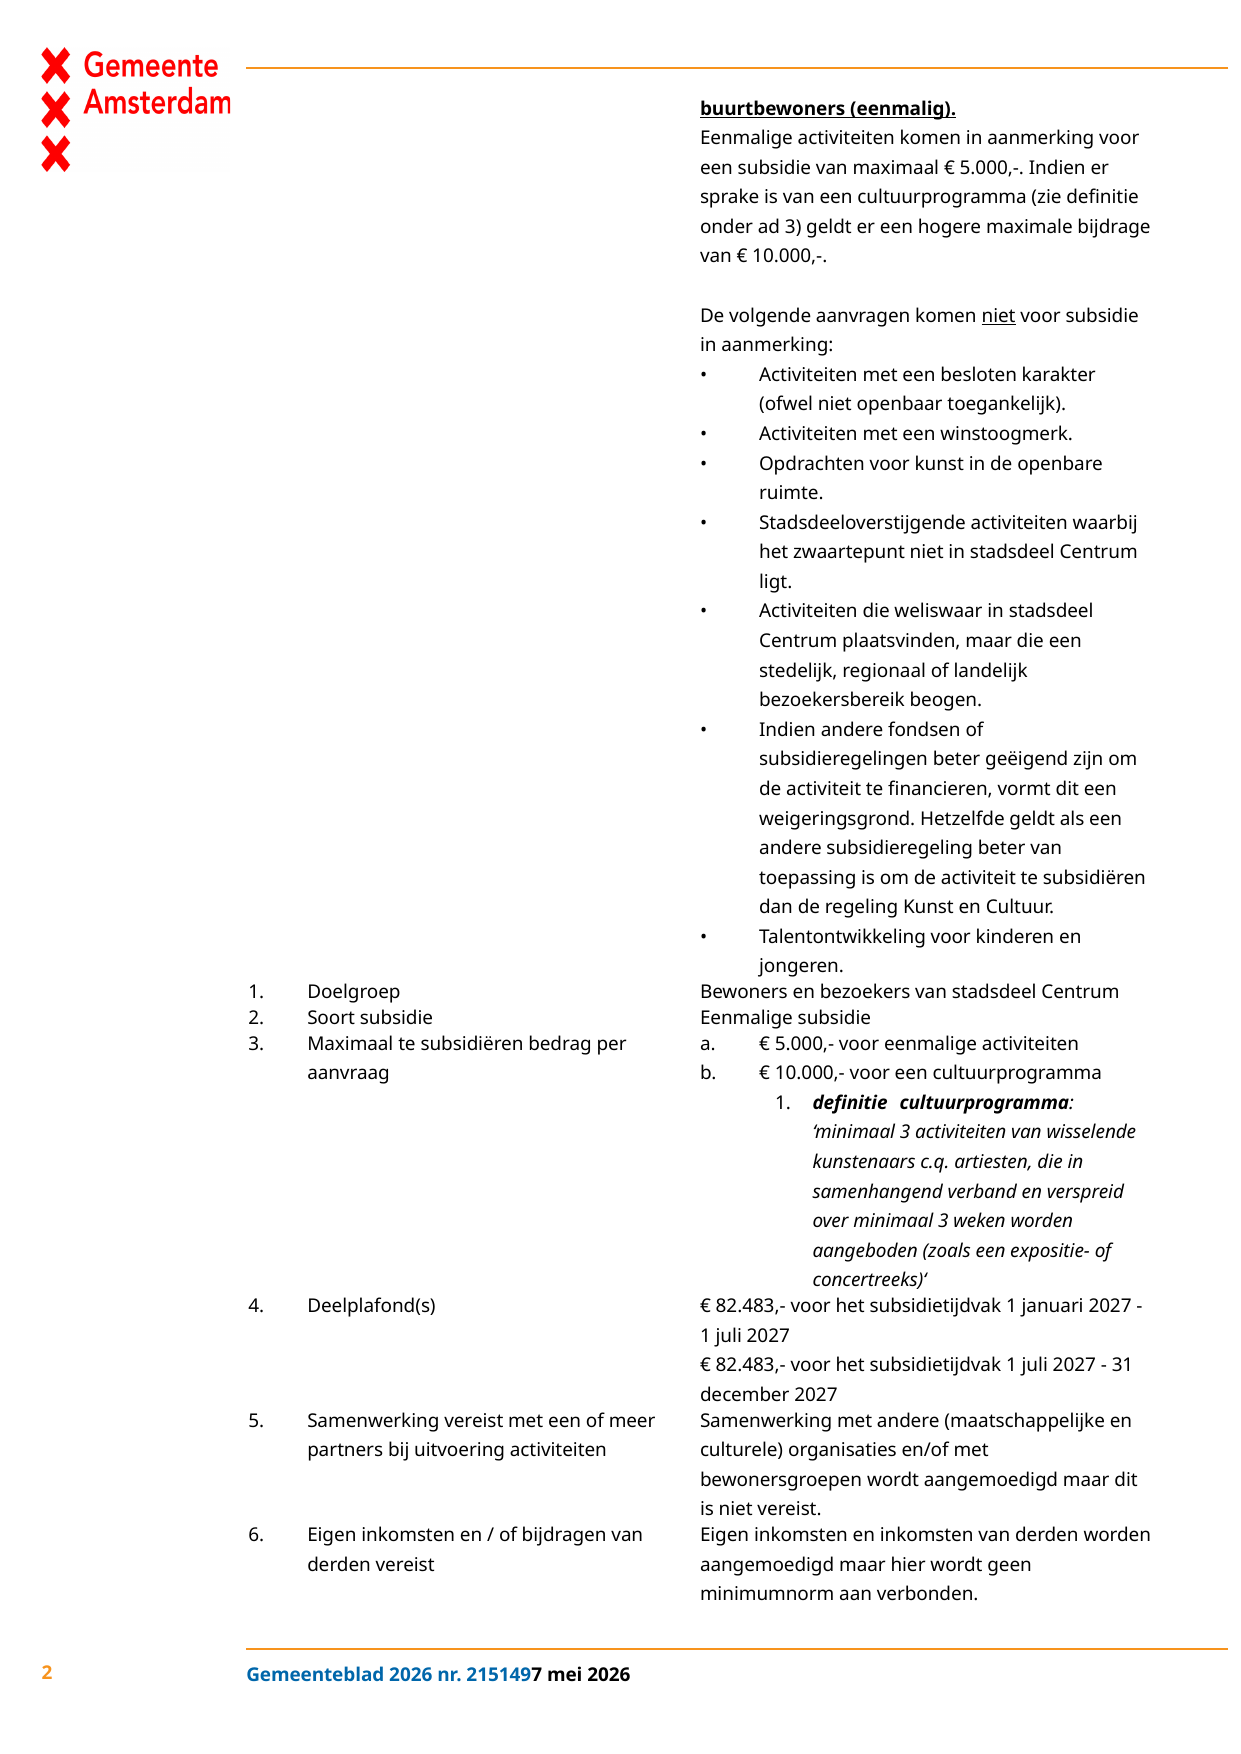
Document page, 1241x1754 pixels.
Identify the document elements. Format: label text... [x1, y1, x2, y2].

table_cell € 5.000,- voor eenmalige activiteiten € 10.000,- voor een cultuurprogramma definitie cultuurprogramma: ‘minimaal 3 activiteiten van wisselende kunstenaars c.q. artiesten, die in samenhangend verband en verspreid over minimaal 3 weken worden aangeboden (zoals een expositie- of concertreeks)‘ [700, 1030, 1152, 1292]
table_header [248, 95, 700, 978]
table_cell Soort subsidie [248, 1004, 700, 1030]
table_cell Deelplafond(s) [248, 1292, 700, 1407]
table_cell Maximaal te subsidiëren bedrag per aanvraag [248, 1030, 700, 1292]
table_header buurtbewoners (eenmalig). Eenmalige activiteiten komen in aanmerking voor een subsidie van maximaal € 5.000,-. Indien er sprake is van een cultuurprogramma (zie definitie onder ad 3) geldt er een hogere maximale bijdrage van € 10.000,-. De volgende aanvragen komen niet voor subsidie in aanmerking: Activiteiten met een besloten karakter (ofwel niet openbaar toegankelijk). Activiteiten met een winstoogmerk. Opdrachten voor kunst in de openbare ruimte. Stadsdeeloverstijgende activiteiten waarbij het zwaartepunt niet in stadsdeel Centrum ligt. Activiteiten die weliswaar in stadsdeel Centrum plaatsvinden, maar die een stedelijk, regionaal of landelijk bezoekersbereik beogen. Indien andere fondsen of subsidieregelingen beter geëigend zijn om de activiteit te financieren, vormt dit een weigeringsgrond. Hetzelfde geldt als een andere subsidieregeling beter van toepassing is om de activiteit te subsidiëren dan de regeling Kunst en Cultuur. Talentontwikkeling voor kinderen en jongeren. [700, 95, 1152, 978]
picture [41, 47, 231, 172]
table_cell Eigen inkomsten en inkomsten van derden worden aangemoedigd maar hier wordt geen minimumnorm aan verbonden. [700, 1521, 1152, 1606]
table_cell Eigen inkomsten en / of bijdragen van derden vereist [248, 1521, 700, 1606]
table_cell Samenwerking vereist met een of meer partners bij uitvoering activiteiten [248, 1407, 700, 1521]
table_cell Samenwerking met andere (maatschappelijke en culturele) organisaties en/of met bewonersgroepen wordt aangemoedigd maar dit is niet vereist. [700, 1407, 1152, 1521]
table_cell Bewoners en bezoekers van stadsdeel Centrum [700, 979, 1152, 1004]
table_cell € 82.483,- voor het subsidietijdvak 1 januari 2027 - 1 juli 2027 € 82.483,- voor het subsidietijdvak 1 juli 2027 - 31 december 2027 [700, 1292, 1152, 1407]
table_cell Doelgroep [248, 979, 700, 1004]
table_cell Eenmalige subsidie [700, 1004, 1152, 1030]
